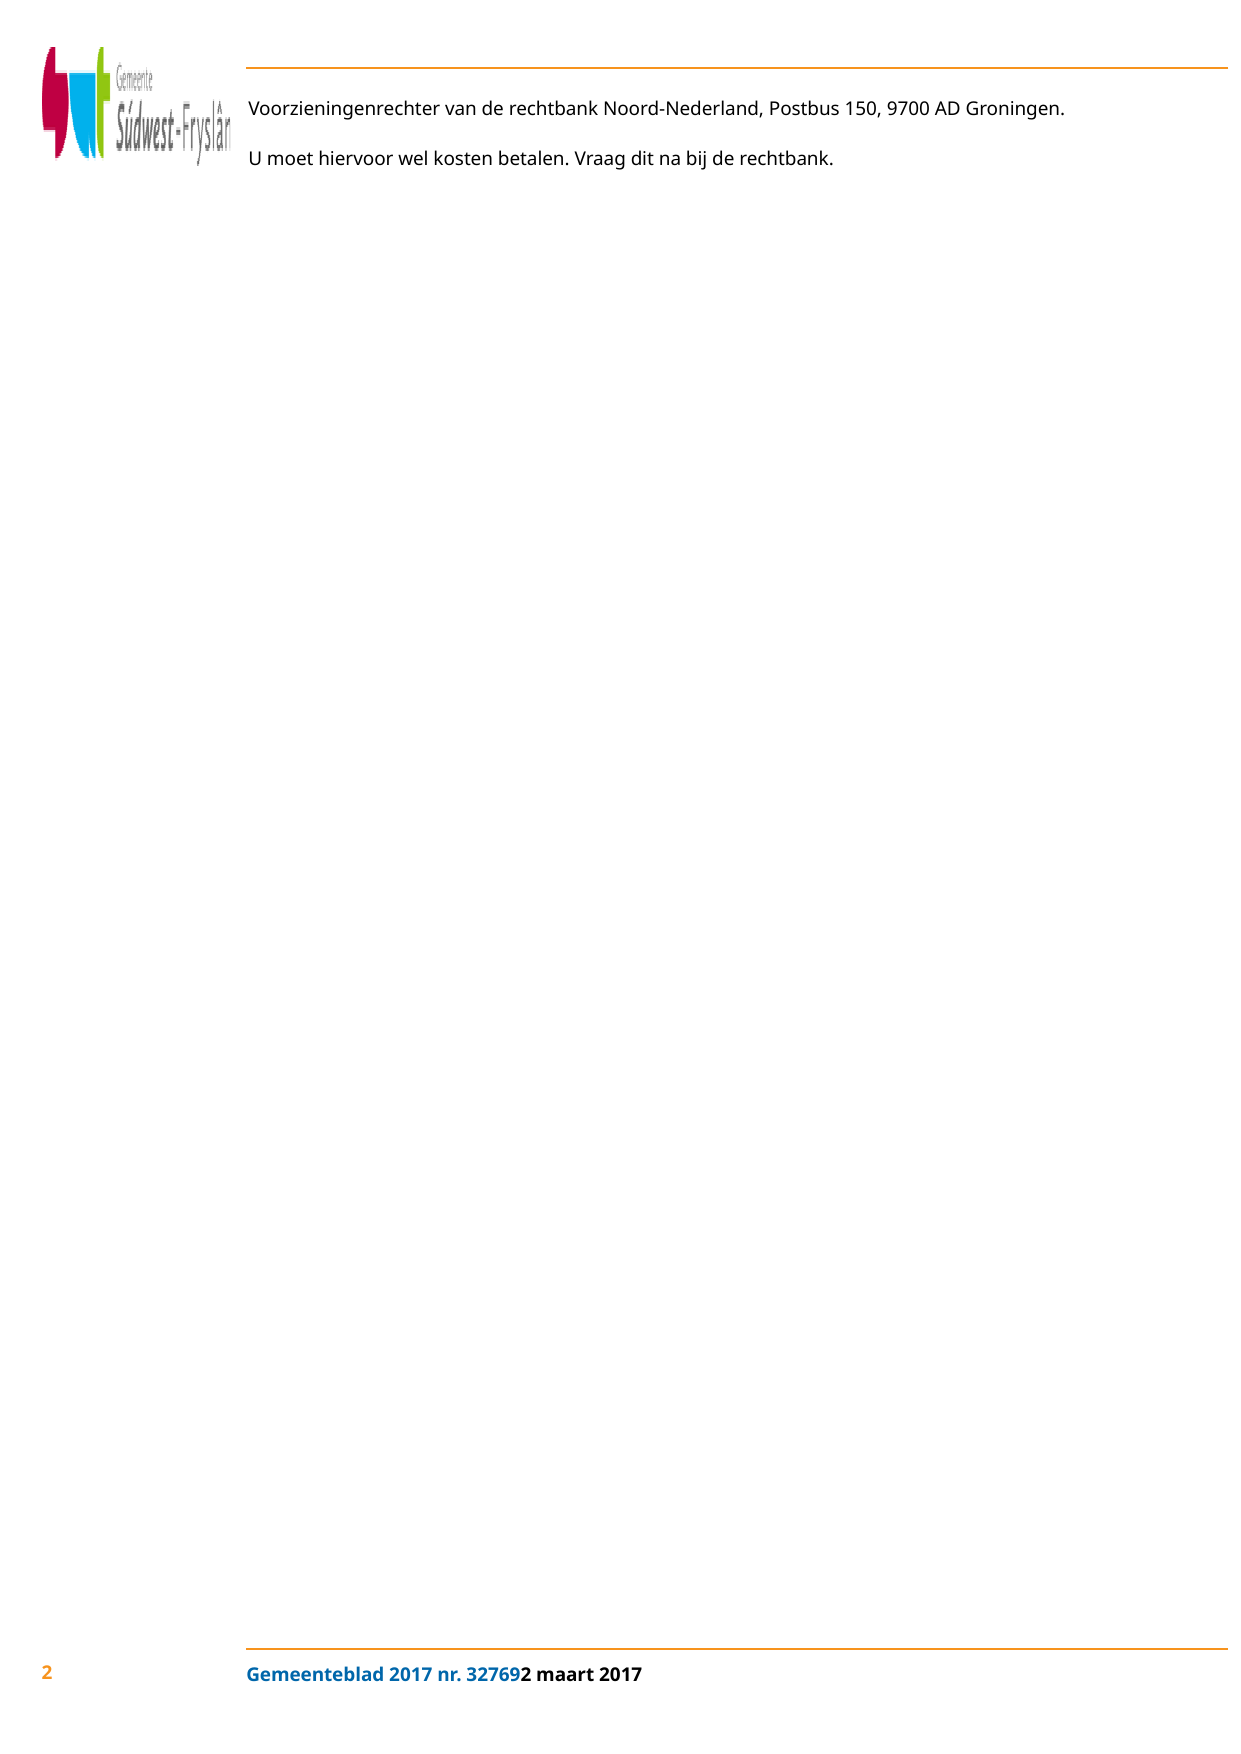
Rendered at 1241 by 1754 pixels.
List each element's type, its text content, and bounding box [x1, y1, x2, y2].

picture [41, 47, 231, 172]
text Voorzieningenrechter van de rechtbank Noord-Nederland, Postbus 150, 9700 AD Groningen. [248, 95, 1152, 121]
text U moet hiervoor wel kosten betalen. Vraag dit na bij de rechtbank. [248, 145, 1152, 171]
